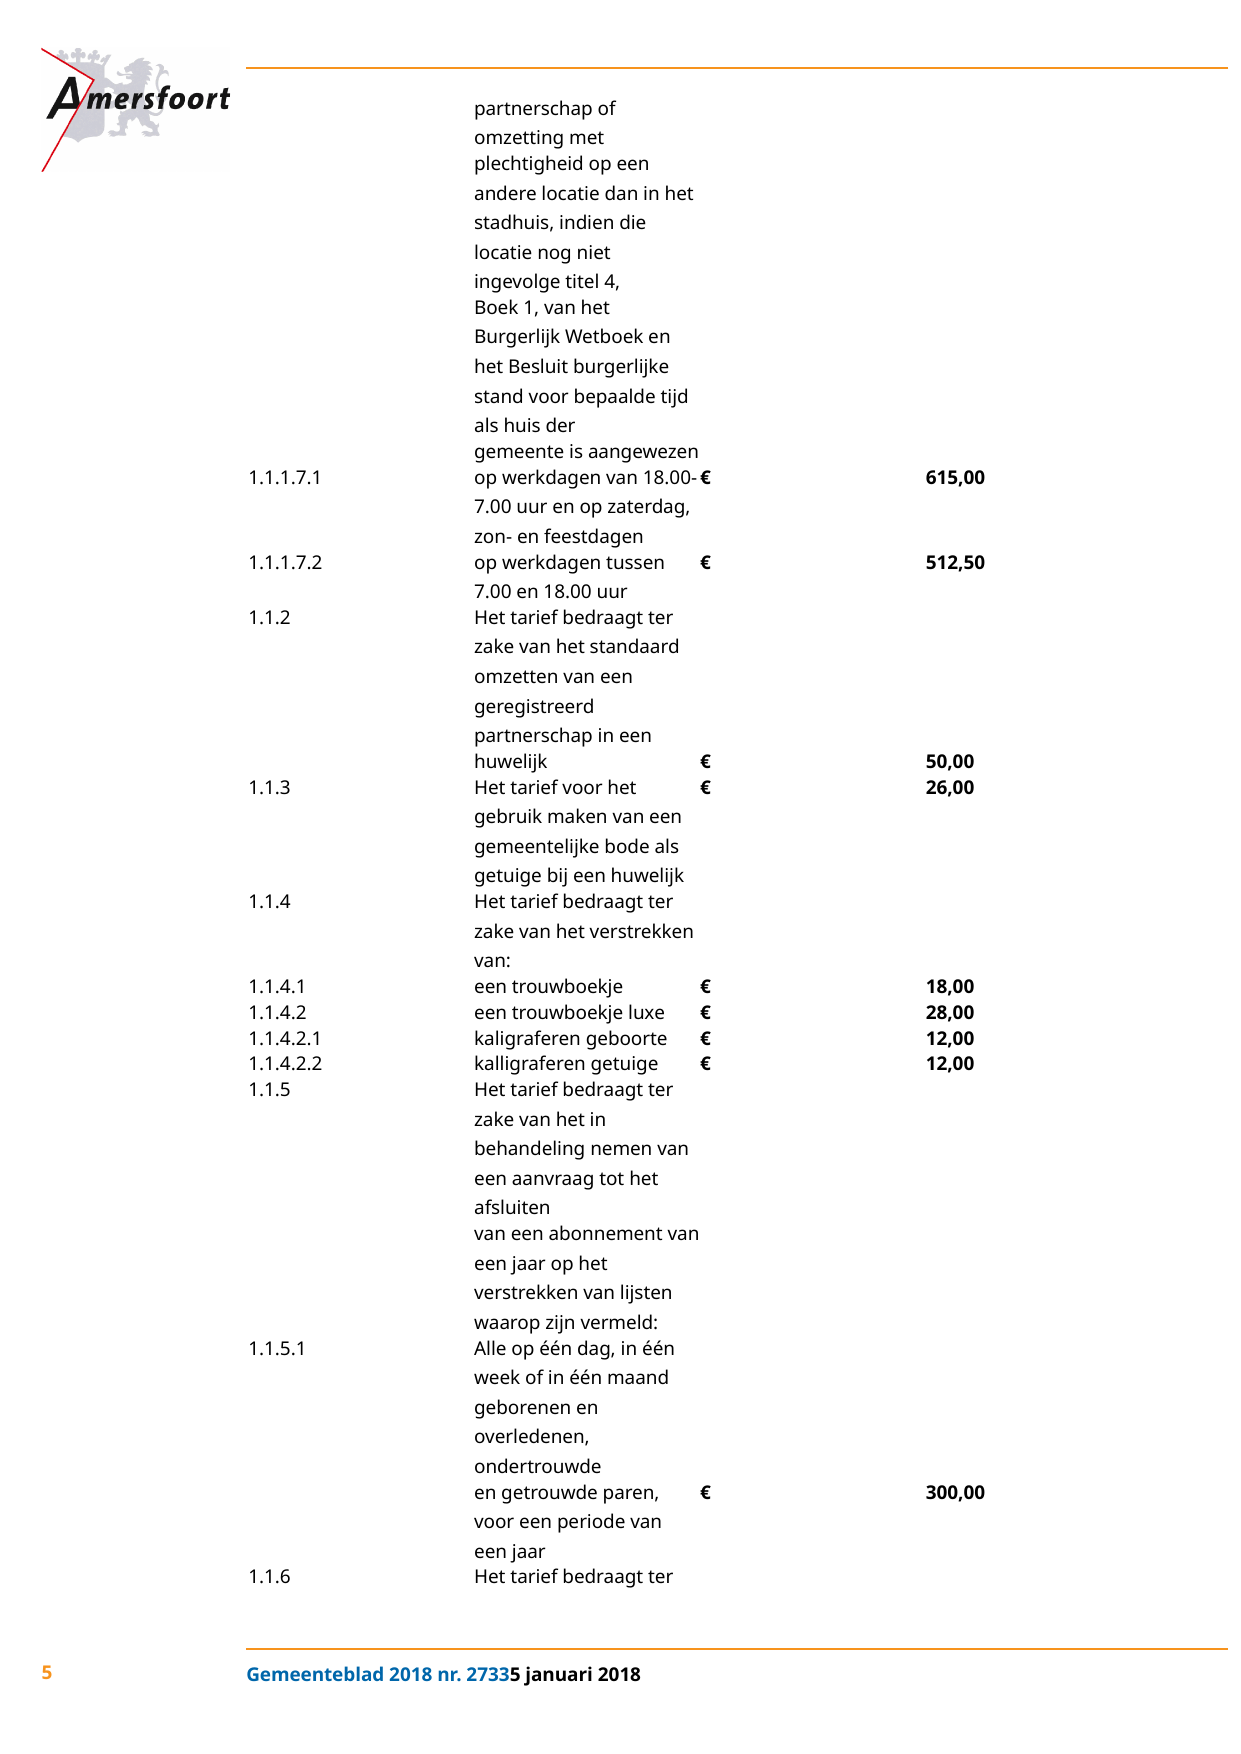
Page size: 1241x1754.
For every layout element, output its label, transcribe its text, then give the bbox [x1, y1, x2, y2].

table_cell 1.1.1.7.2 [248, 549, 474, 604]
table_cell kalligraferen getuige [474, 1051, 700, 1076]
table_cell € [700, 999, 926, 1025]
table_cell [700, 1076, 926, 1220]
table_cell 50,00 [926, 748, 1152, 774]
table_cell 1.1.4.2 [248, 999, 474, 1025]
table_cell € [700, 549, 926, 604]
table_cell € [700, 973, 926, 999]
table_cell [926, 889, 1152, 973]
table_cell gemeente is aangewezen [474, 438, 700, 464]
table_cell Het tarief voor het gebruik maken van een gemeentelijke bode als getuige bij een huwelijk [474, 774, 700, 888]
table_cell partnerschap of omzetting met [474, 95, 700, 150]
table_cell [926, 1335, 1152, 1479]
table_cell 1.1.5.1 [248, 1335, 474, 1479]
table_cell [700, 604, 926, 748]
table_cell [926, 95, 1152, 150]
table_cell € [700, 464, 926, 549]
table_cell 300,00 [926, 1479, 1152, 1564]
table_cell Het tarief bedraagt ter zake van het verstrekken van: [474, 889, 700, 973]
table_cell [926, 1076, 1152, 1220]
table_cell plechtigheid op een andere locatie dan in het stadhuis, indien die locatie nog niet ingevolge titel 4, [474, 150, 700, 294]
table_cell een trouwboekje luxe [474, 999, 700, 1025]
table_cell [700, 1220, 926, 1335]
table_cell [248, 294, 474, 438]
table_cell [248, 95, 474, 150]
table_cell 1.1.4 [248, 889, 474, 973]
table_cell een trouwboekje [474, 973, 700, 999]
table_cell [700, 1564, 926, 1589]
table_cell 615,00 [926, 464, 1152, 549]
table_cell Boek 1, van het Burgerlijk Wetboek en het Besluit burgerlijke stand voor bepaalde tijd als huis der [474, 294, 700, 438]
table_cell van een abonnement van een jaar op het verstrekken van lijsten waarop zijn vermeld: [474, 1220, 700, 1335]
table_cell Het tarief bedraagt ter zake van het standaard omzetten van een geregistreerd partnerschap in een [474, 604, 700, 748]
table_cell [248, 438, 474, 464]
table_cell [926, 604, 1152, 748]
table_cell op werkdagen tussen 7.00 en 18.00 uur [474, 549, 700, 604]
table_cell 12,00 [926, 1025, 1152, 1051]
table_cell Het tarief bedraagt ter [474, 1564, 700, 1589]
table_cell [700, 95, 926, 150]
table_cell op werkdagen van 18.00-7.00 uur en op zaterdag, zon- en feestdagen [474, 464, 700, 549]
table_cell € [700, 1051, 926, 1076]
table_cell [700, 294, 926, 438]
table_cell € [700, 1479, 926, 1564]
table_cell 26,00 [926, 774, 1152, 888]
table_cell [248, 748, 474, 774]
table_cell [926, 438, 1152, 464]
table_cell [700, 1335, 926, 1479]
table_cell 1.1.4.2.1 [248, 1025, 474, 1051]
table_cell 1.1.3 [248, 774, 474, 888]
table_cell [926, 150, 1152, 294]
table_cell 1.1.4.1 [248, 973, 474, 999]
table_cell [926, 294, 1152, 438]
table_cell 12,00 [926, 1051, 1152, 1076]
table_cell [700, 150, 926, 294]
table_cell en getrouwde paren, voor een periode van een jaar [474, 1479, 700, 1564]
table_cell kaligraferen geboorte [474, 1025, 700, 1051]
table_cell Het tarief bedraagt ter zake van het in behandeling nemen van een aanvraag tot het afsluiten [474, 1076, 700, 1220]
table_cell 1.1.6 [248, 1564, 474, 1589]
table_cell € [700, 1025, 926, 1051]
table_cell 512,50 [926, 549, 1152, 604]
table_cell [248, 1220, 474, 1335]
table_cell 1.1.4.2.2 [248, 1051, 474, 1076]
table_cell [700, 438, 926, 464]
table_cell € [700, 774, 926, 888]
table_cell € [700, 748, 926, 774]
table_cell 1.1.2 [248, 604, 474, 748]
table_cell huwelijk [474, 748, 700, 774]
table_cell [248, 1479, 474, 1564]
table_cell [926, 1220, 1152, 1335]
picture [41, 47, 231, 172]
table_cell Alle op één dag, in één week of in één maand geborenen en overledenen, ondertrouwde [474, 1335, 700, 1479]
table_cell 1.1.5 [248, 1076, 474, 1220]
table_cell 28,00 [926, 999, 1152, 1025]
table_cell [248, 150, 474, 294]
table_cell [700, 889, 926, 973]
table_cell [926, 1564, 1152, 1589]
table_cell 1.1.1.7.1 [248, 464, 474, 549]
table_cell 18,00 [926, 973, 1152, 999]
